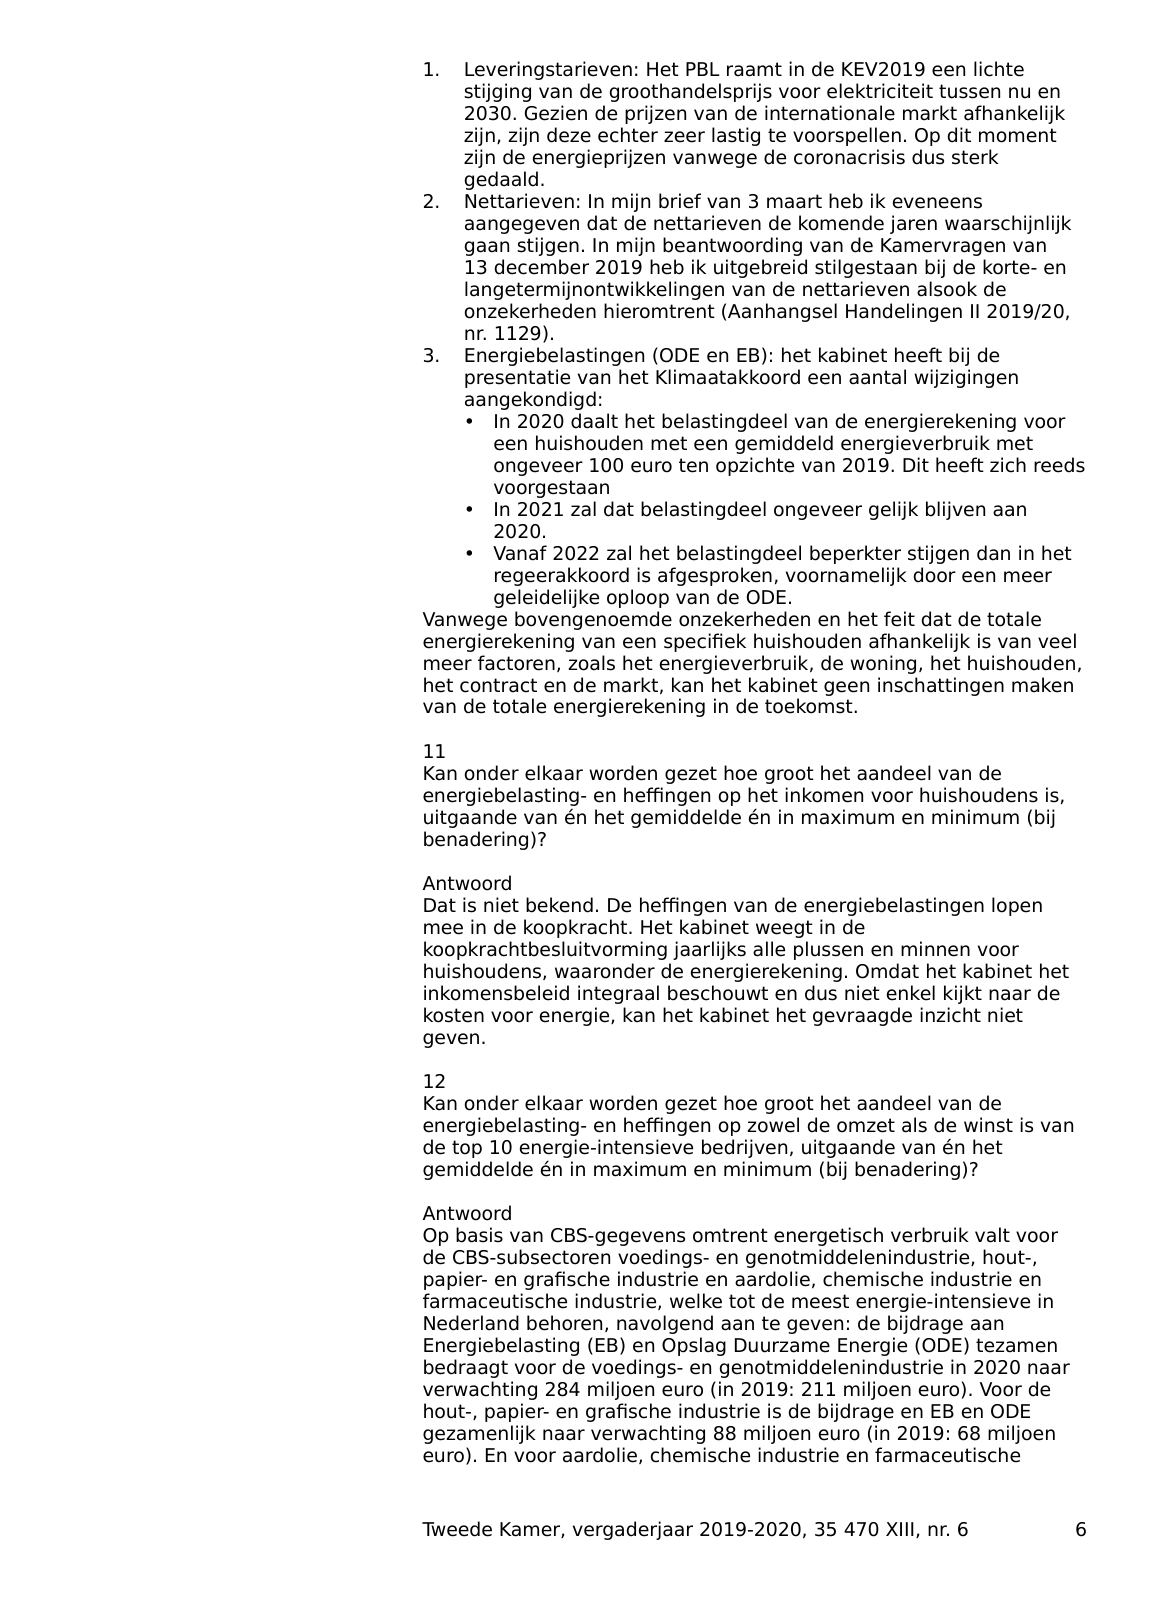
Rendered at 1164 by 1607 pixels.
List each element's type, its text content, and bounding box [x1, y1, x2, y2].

text Dat is niet bekend. De heffingen van de energiebelastingen lopen mee in de koopkracht. Het kabinet weegt in de koopkrachtbesluitvorming jaarlijks alle plussen en minnen voor huishoudens, waaronder de energierekening. Omdat het kabinet het inkomensbeleid integraal beschouwt en dus niet enkel kijkt naar de kosten voor energie, kan het kabinet het gevraagde inzicht niet geven. [422, 895, 1087, 1048]
text 2. Nettarieven: In mijn brief van 3 maart heb ik eveneens aangegeven dat de nettarieven de komende jaren waarschijnlijk gaan stijgen. In mijn beantwoording van de Kamervragen van 13 december 2019 heb ik uitgebreid stilgestaan bij de korte- en langetermijnontwikkelingen van de nettarieven alsook de onzekerheden hieromtrent (Aanhangsel Handelingen II 2019/20, nr. 1129). [422, 191, 1087, 345]
text Vanwege bovengenoemde onzekerheden en het feit dat de totale energierekening van een specifiek huishouden afhankelijk is van veel meer factoren, zoals het energieverbruik, de woning, het huishouden, het contract en de markt, kan het kabinet geen inschattingen maken van de totale energierekening in de toekomst. [422, 608, 1087, 718]
text Antwoord [422, 873, 1087, 895]
text 3. Energiebelastingen (ODE en EB): het kabinet heeft bij de presentatie van het Klimaatakkoord een aantal wijzigingen aangekondigd: [422, 345, 1087, 411]
text • In 2020 daalt het belastingdeel van de energierekening voor een huishouden met een gemiddeld energieverbruik met ongeveer 100 euro ten opzichte van 2019. Dit heeft zich reeds voorgestaan [464, 411, 1087, 499]
text • Vanaf 2022 zal het belastingdeel beperkter stijgen dan in het regeerakkoord is afgesproken, voornamelijk door een meer geleidelijke oploop van de ODE. [464, 543, 1087, 608]
text 12 [422, 1071, 1087, 1093]
text Antwoord [422, 1203, 1087, 1225]
text Op basis van CBS-gegevens omtrent energetisch verbruik valt voor de CBS-subsectoren voedings- en genotmiddelenindustrie, hout-, papier- en grafische industrie en aardolie, chemische industrie en farmaceutische industrie, welke tot de meest energie-intensieve in Nederland behoren, navolgend aan te geven: de bijdrage aan Energiebelasting (EB) en Opslag Duurzame Energie (ODE) tezamen bedraagt voor de voedings- en genotmiddelenindustrie in 2020 naar verwachting 284 miljoen euro (in 2019: 211 miljoen euro). Voor de hout-, papier- en grafische industrie is de bijdrage en EB en ODE gezamenlijk naar verwachting 88 miljoen euro (in 2019: 68 miljoen euro). En voor aardolie, chemische industrie en farmaceutische [422, 1225, 1087, 1467]
text • In 2021 zal dat belastingdeel ongeveer gelijk blijven aan 2020. [464, 499, 1087, 543]
text Kan onder elkaar worden gezet hoe groot het aandeel van de energiebelasting- en heffingen op zowel de omzet als de winst is van de top 10 energie-intensieve bedrijven, uitgaande van én het gemiddelde én in maximum en minimum (bij benadering)? [422, 1093, 1087, 1181]
text 1. Leveringstarieven: Het PBL raamt in de KEV2019 een lichte stijging van de groothandelsprijs voor elektriciteit tussen nu en 2030. Gezien de prijzen van de internationale markt afhankelijk zijn, zijn deze echter zeer lastig te voorspellen. Op dit moment zijn de energieprijzen vanwege de coronacrisis dus sterk gedaald. [422, 59, 1087, 191]
text Kan onder elkaar worden gezet hoe groot het aandeel van de energiebelasting- en heffingen op het inkomen voor huishoudens is, uitgaande van én het gemiddelde én in maximum en minimum (bij benadering)? [422, 763, 1087, 851]
text 11 [422, 741, 1087, 763]
